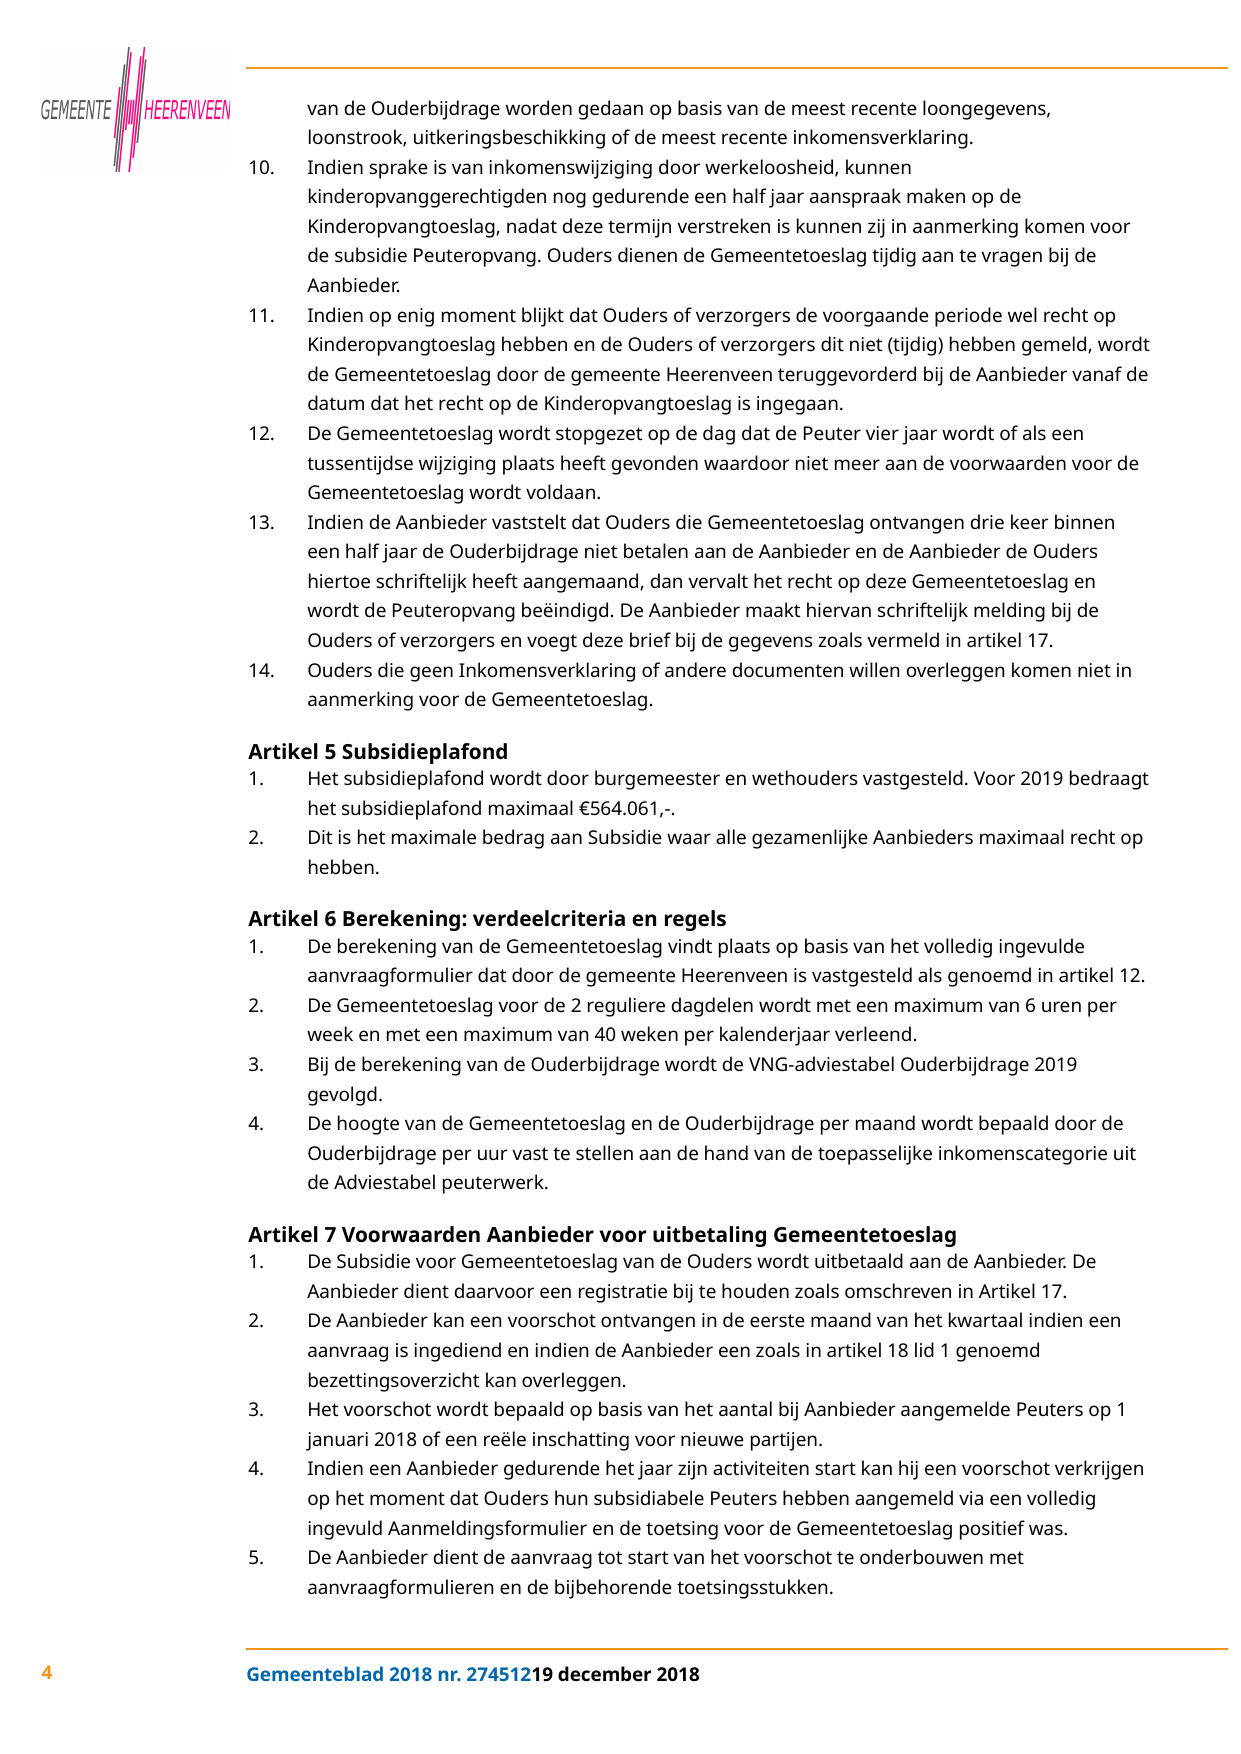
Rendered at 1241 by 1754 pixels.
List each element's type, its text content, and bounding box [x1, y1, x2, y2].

list Indien een Aanbieder gedurende het jaar zijn activiteiten start kan hij een voorschot verkrijgen op het moment dat Ouders hun subsidiabele Peuters hebben aangemeld via een volledig ingevuld Aanmeldingsformulier en de toetsing voor de Gemeentetoeslag positief was. [248, 1456, 1152, 1540]
list Ouders die geen Inkomensverklaring of andere documenten willen overleggen komen niet in aanmerking voor de Gemeentetoeslag. [248, 657, 1152, 712]
text Artikel 5 Subsidieplafond [248, 737, 1152, 765]
list Indien de Aanbieder vaststelt dat Ouders die Gemeentetoeslag ontvangen drie keer binnen een half jaar de Ouderbijdrage niet betalen aan de Aanbieder en de Aanbieder de Ouders hiertoe schriftelijk heeft aangemaand, dan vervalt het recht op deze Gemeentetoeslag en wordt de Peuteropvang beëindigd. De Aanbieder maakt hiervan schriftelijk melding bij de Ouders of verzorgers en voegt deze brief bij de gegevens zoals vermeld in artikel 17. [248, 509, 1152, 653]
list De berekening van de Gemeentetoeslag vindt plaats op basis van het volledig ingevulde aanvraagformulier dat door de gemeente Heerenveen is vastgesteld als genoemd in artikel 12. [248, 933, 1152, 988]
list De Gemeentetoeslag wordt stopgezet op de dag dat de Peuter vier jaar wordt of als een tussentijdse wijziging plaats heeft gevonden waardoor niet meer aan de voorwaarden voor de Gemeentetoeslag wordt voldaan. [248, 420, 1152, 505]
list De hoogte van de Gemeentetoeslag en de Ouderbijdrage per maand wordt bepaald door de Ouderbijdrage per uur vast te stellen aan de hand van de toepasselijke inkomenscategorie uit de Adviestabel peuterwerk. [248, 1110, 1152, 1195]
list Indien sprake is van inkomenswijziging door werkeloosheid, kunnen kinderopvanggerechtigden nog gedurende een half jaar aanspraak maken op de Kinderopvangtoeslag, nadat deze termijn verstreken is kunnen zij in aanmerking komen voor de subsidie Peuteropvang. Ouders dienen de Gemeentetoeslag tijdig aan te vragen bij de Aanbieder. [248, 154, 1152, 298]
list De Aanbieder kan een voorschot ontvangen in de eerste maand van het kwartaal indien een aanvraag is ingediend en indien de Aanbieder een zoals in artikel 18 lid 1 genoemd bezettingsoverzicht kan overleggen. [248, 1308, 1152, 1392]
list De Aanbieder dient de aanvraag tot start van het voorschot te onderbouwen met aanvraagformulieren en de bijbehorende toetsingsstukken. [248, 1544, 1152, 1599]
list van de Ouderbijdrage worden gedaan op basis van de meest recente loongegevens, loonstrook, uitkeringsbeschikking of de meest recente inkomensverklaring. [248, 95, 1152, 150]
picture [41, 47, 231, 172]
list Het subsidieplafond wordt door burgemeester en wethouders vastgesteld. Voor 2019 bedraagt het subsidieplafond maximaal €564.061,-. [248, 765, 1152, 821]
list Dit is het maximale bedrag aan Subsidie waar alle gezamenlijke Aanbieders maximaal recht op hebben. [248, 824, 1152, 880]
list Het voorschot wordt bepaald op basis van het aantal bij Aanbieder aangemelde Peuters op 1 januari 2018 of een reële inschatting voor nieuwe partijen. [248, 1396, 1152, 1452]
list De Subsidie voor Gemeentetoeslag van de Ouders wordt uitbetaald aan de Aanbieder. De Aanbieder dient daarvoor een registratie bij te houden zoals omschreven in Artikel 17. [248, 1248, 1152, 1304]
text Artikel 7 Voorwaarden Aanbieder voor uitbetaling Gemeentetoeslag [248, 1220, 1152, 1248]
text Artikel 6 Berekening: verdeelcriteria en regels [248, 904, 1152, 933]
list Bij de berekening van de Ouderbijdrage wordt de VNG-adviestabel Ouderbijdrage 2019 gevolgd. [248, 1051, 1152, 1107]
list De Gemeentetoeslag voor de 2 reguliere dagdelen wordt met een maximum van 6 uren per week en met een maximum van 40 weken per kalenderjaar verleend. [248, 992, 1152, 1047]
list Indien op enig moment blijkt dat Ouders of verzorgers de voorgaande periode wel recht op Kinderopvangtoeslag hebben en de Ouders of verzorgers dit niet (tijdig) hebben gemeld, wordt de Gemeentetoeslag door de gemeente Heerenveen teruggevorderd bij de Aanbieder vanaf de datum dat het recht op de Kinderopvangtoeslag is ingegaan. [248, 302, 1152, 416]
